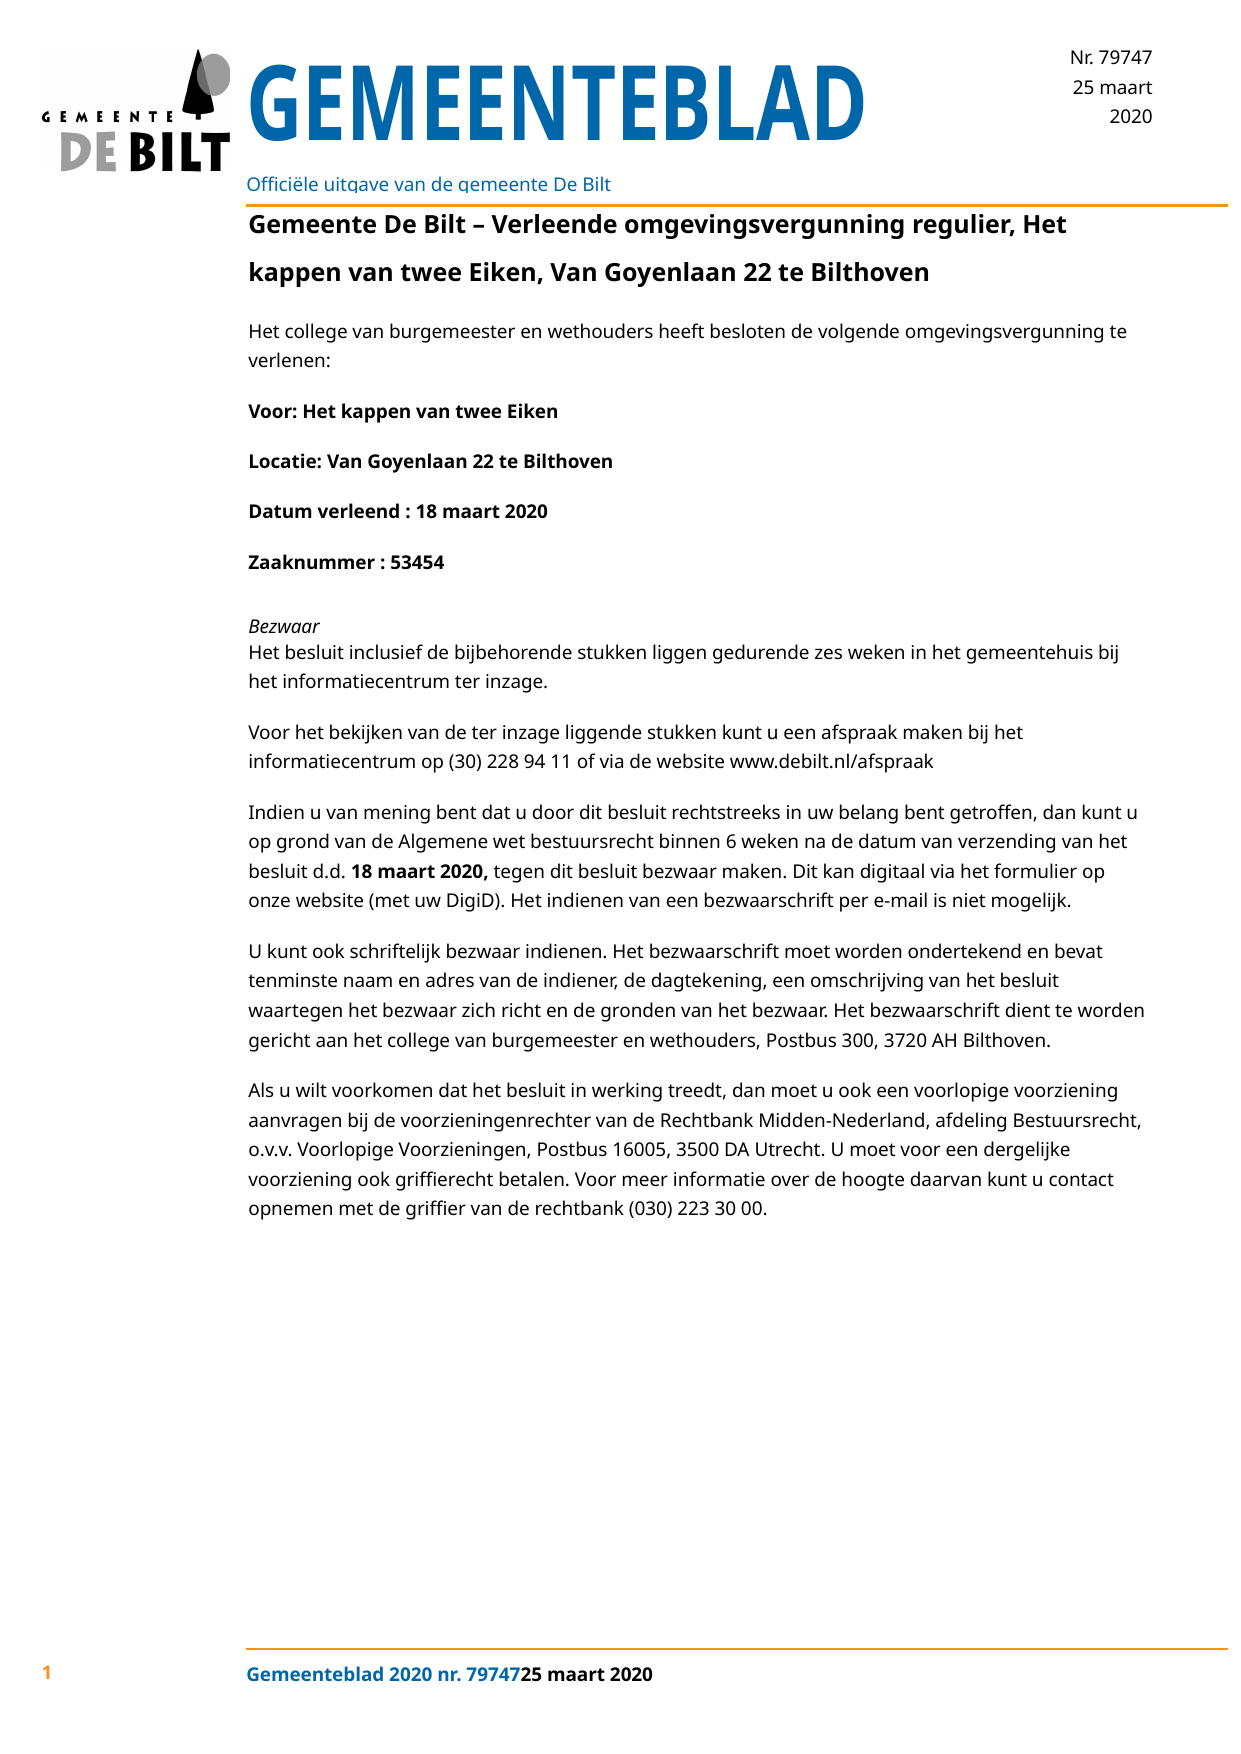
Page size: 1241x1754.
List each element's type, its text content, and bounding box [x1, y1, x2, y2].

text Zaaknummer : 53454 [248, 549, 1152, 575]
text Voor het bekijken van de ter inzage liggende stukken kunt u een afspraak maken bij het informatiecentrum op (30) 228 94 11 of via de website www.debilt.nl/afspraak [248, 719, 1152, 774]
text Gemeente De Bilt – Verleende omgevingsvergunning regulier, Het kappen van twee Eiken, Van Goyenlaan 22 te Bilthoven [248, 207, 1152, 288]
text Bezwaar [248, 613, 1152, 639]
text Datum verleend : 18 maart 2020 [248, 499, 1152, 524]
picture [41, 47, 231, 172]
text Indien u van mening bent dat u door dit besluit rechtstreeks in uw belang bent getroffen, dan kunt u op grond van de Algemene wet bestuursrecht binnen 6 weken na de datum van verzending van het besluit d.d. 18 maart 2020, tegen dit besluit bezwaar maken. Dit kan digitaal via het formulier op onze website (met uw DigiD). Het indienen van een bezwaarschrift per e-mail is niet mogelijk. [248, 799, 1152, 913]
text Als u wilt voorkomen dat het besluit in werking treedt, dan moet u ook een voorlopige voorziening aanvragen bij de voorzieningenrechter van de Rechtbank Midden-Nederland, afdeling Bestuursrecht, o.v.v. Voorlopige Voorzieningen, Postbus 16005, 3500 DA Utrecht. U moet voor een dergelijke voorziening ook griffierecht betalen. Voor meer informatie over de hoogte daarvan kunt u contact opnemen met de griffier van de rechtbank (030) 223 30 00. [248, 1077, 1152, 1221]
text Het besluit inclusief de bijbehorende stukken liggen gedurende zes weken in het gemeentehuis bij het informatiecentrum ter inzage. [248, 639, 1152, 694]
text Het college van burgemeester en wethouders heeft besloten de volgende omgevingsvergunning te verlenen: [248, 318, 1152, 373]
text U kunt ook schriftelijk bezwaar indienen. Het bezwaarschrift moet worden ondertekend en bevat tenminste naam en adres van de indiener, de dagtekening, een omschrijving van het besluit waartegen het bezwaar zich richt en de gronden van het bezwaar. Het bezwaarschrift dient te worden gericht aan het college van burgemeester en wethouders, Postbus 300, 3720 AH Bilthoven. [248, 938, 1152, 1052]
text Locatie: Van Goyenlaan 22 te Bilthoven [248, 448, 1152, 474]
text Voor: Het kappen van twee Eiken [248, 398, 1152, 424]
